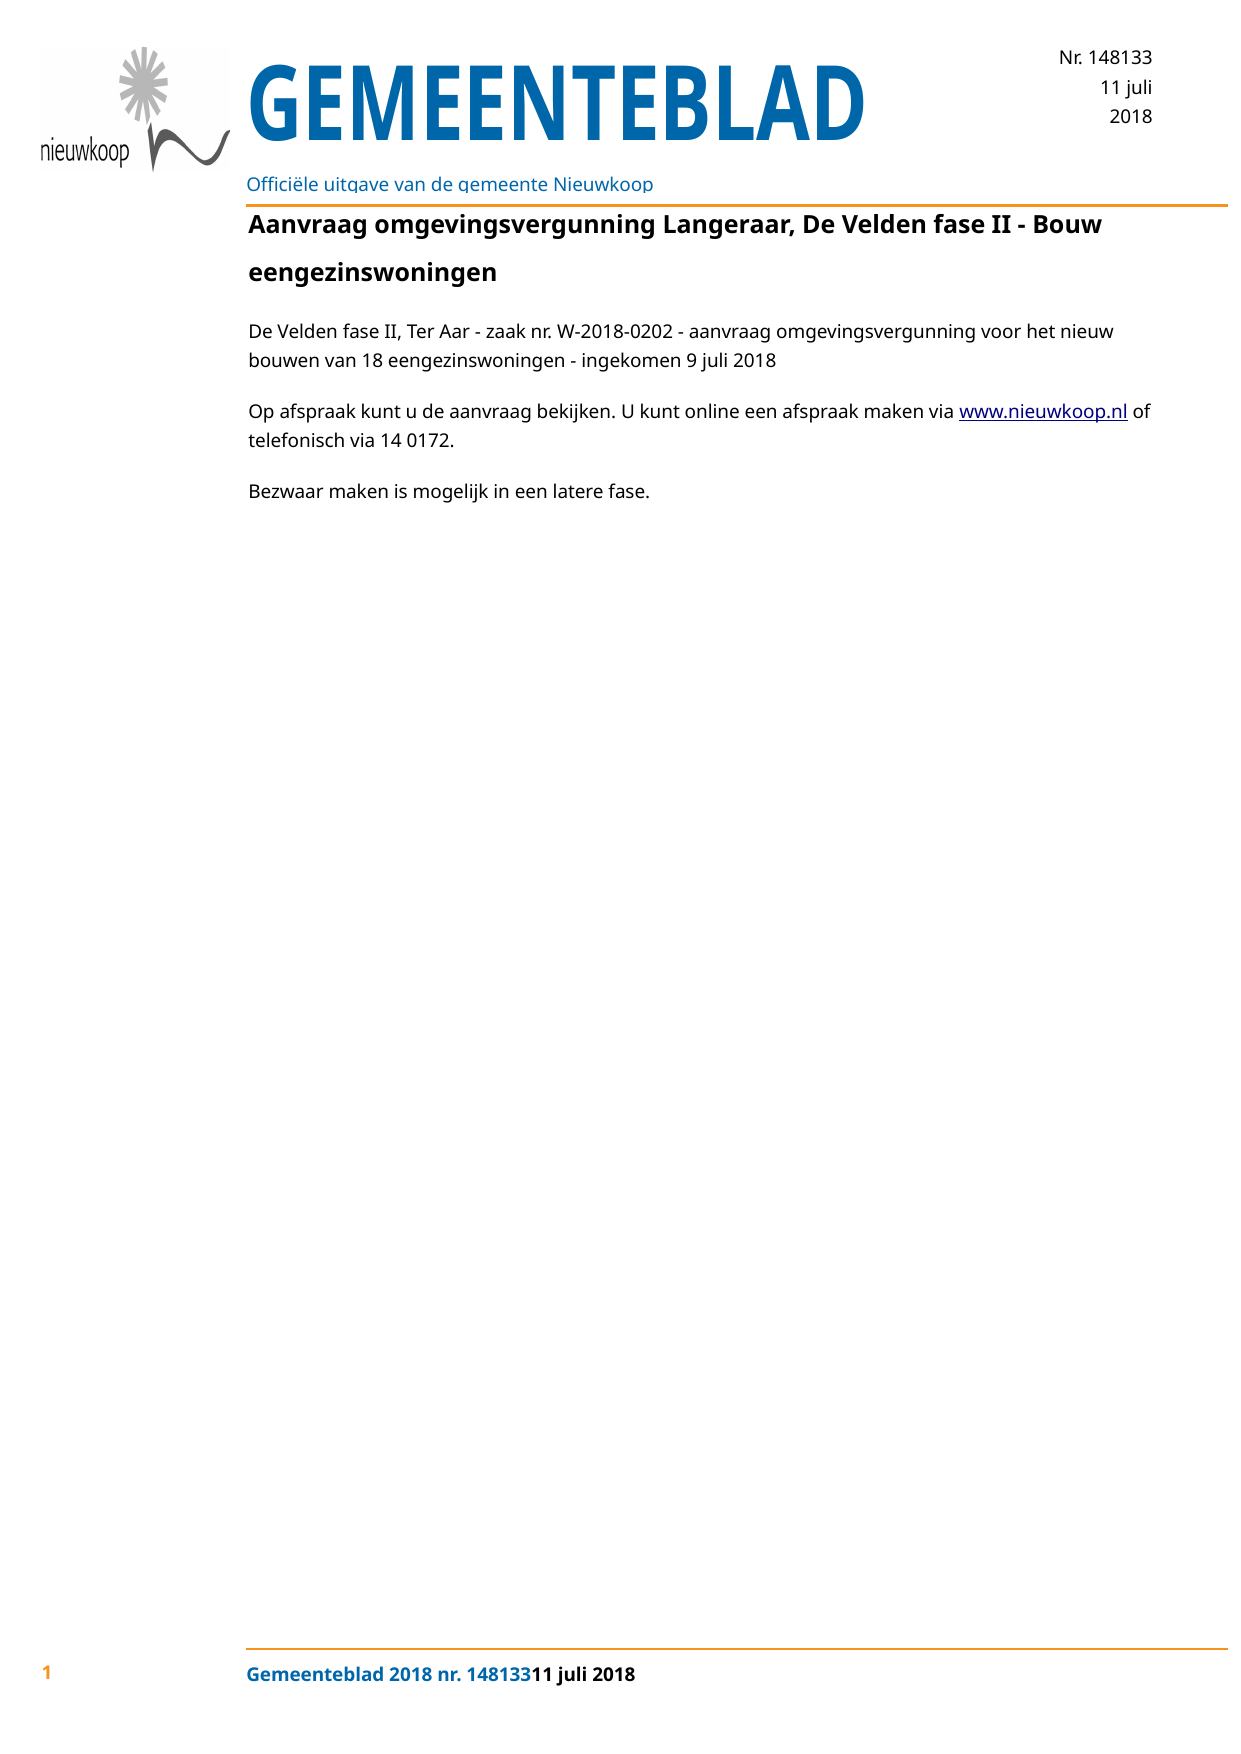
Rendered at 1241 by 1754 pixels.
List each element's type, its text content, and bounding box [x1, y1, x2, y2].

text Bezwaar maken is mogelijk in een latere fase. [248, 478, 1152, 504]
text Aanvraag omgevingsvergunning Langeraar, De Velden fase II - Bouw eengezinswoningen [248, 207, 1152, 288]
text De Velden fase II, Ter Aar - zaak nr. W-2018-0202 - aanvraag omgevingsvergunning voor het nieuw bouwen van 18 eengezinswoningen - ingekomen 9 juli 2018 [248, 318, 1152, 373]
text Op afspraak kunt u de aanvraag bekijken. U kunt online een afspraak maken via www.nieuwkoop.nl of telefonisch via 14 0172. [248, 398, 1152, 453]
picture [41, 47, 231, 172]
